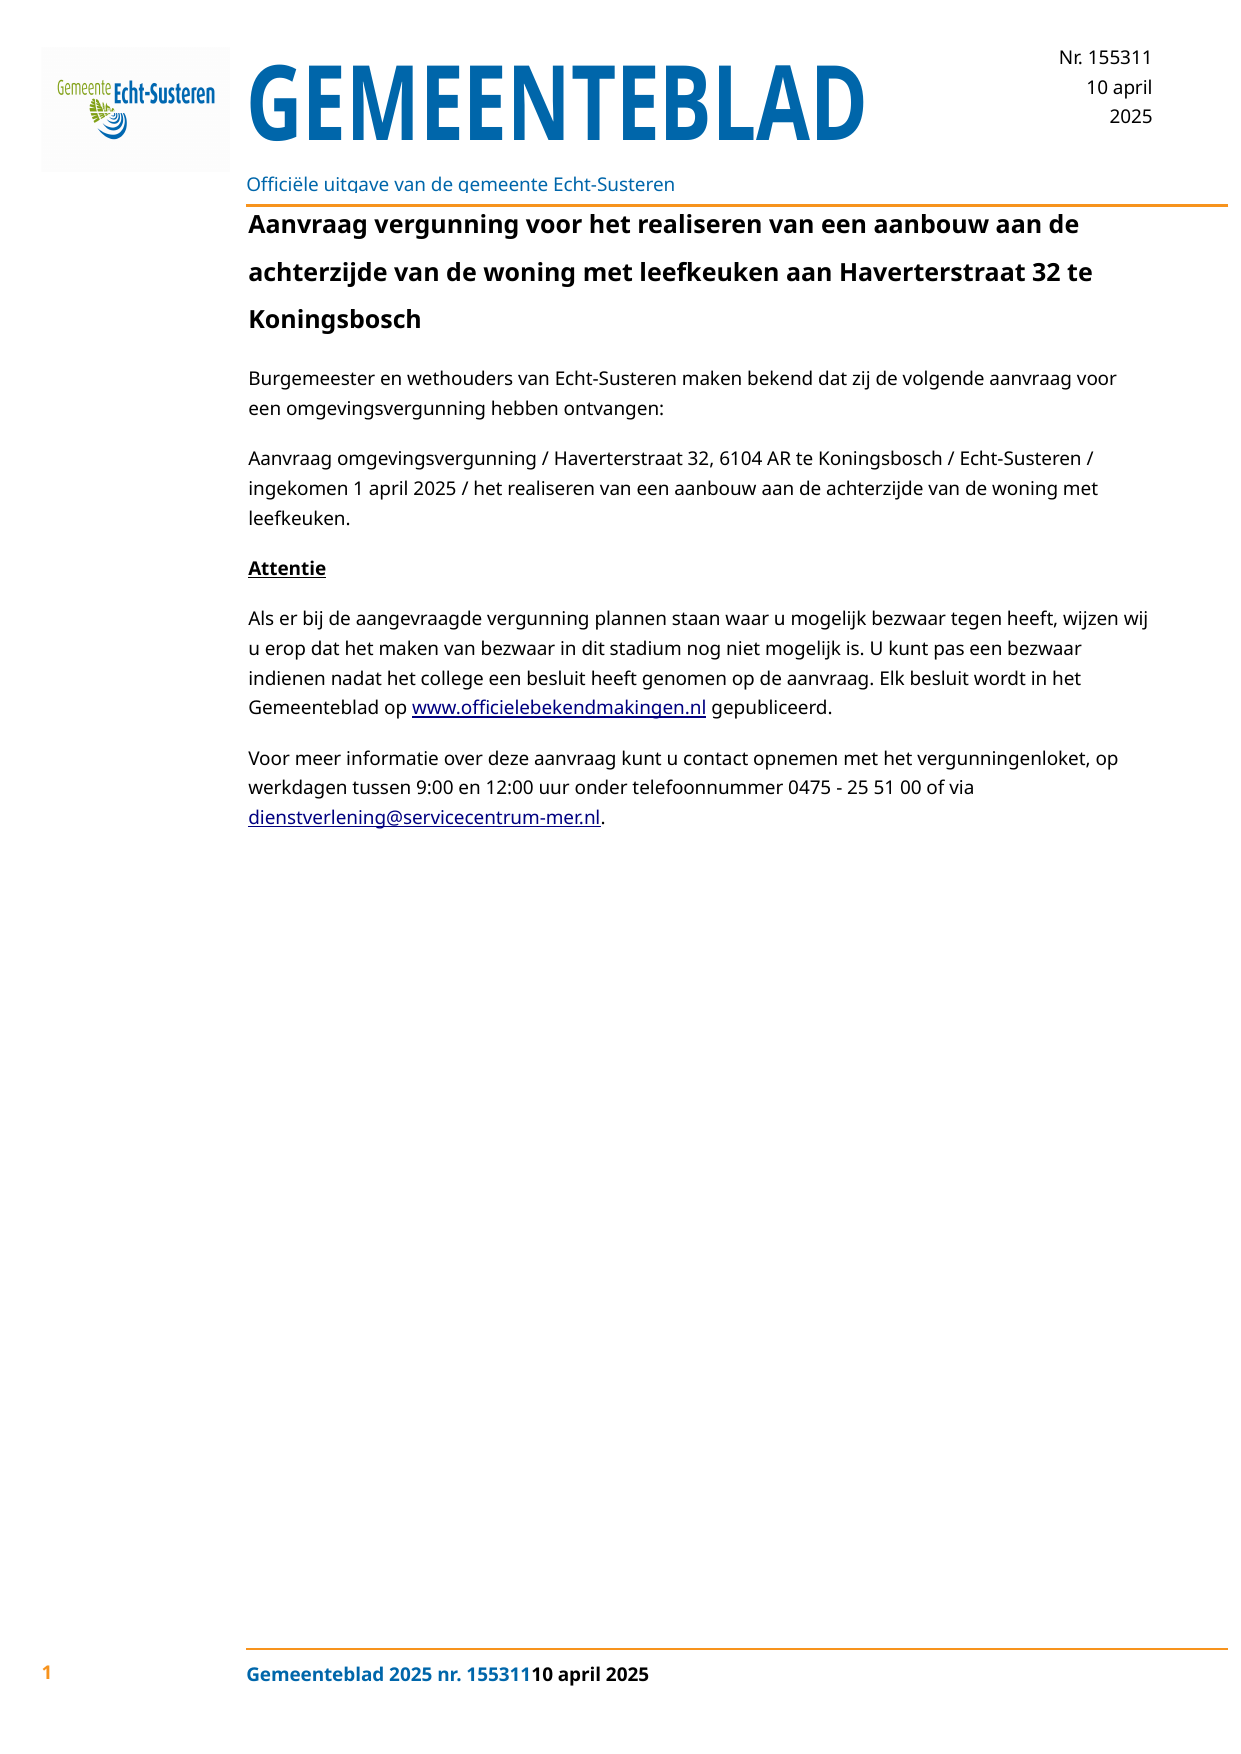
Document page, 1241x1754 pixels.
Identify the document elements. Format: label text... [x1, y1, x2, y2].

text Aanvraag vergunning voor het realiseren van een aanbouw aan de achterzijde van de woning met leefkeuken aan Haverterstraat 32 te Koningsbosch [248, 207, 1152, 336]
picture [41, 47, 231, 172]
text Als er bij de aangevraagde vergunning plannen staan waar u mogelijk bezwaar tegen heeft, wijzen wij u erop dat het maken van bezwaar in dit stadium nog niet mogelijk is. U kunt pas een bezwaar indienen nadat het college een besluit heeft genomen op de aanvraag. Elk besluit wordt in het Gemeenteblad op www.officielebekendmakingen.nl gepubliceerd. [248, 606, 1152, 720]
text Burgemeester en wethouders van Echt-Susteren maken bekend dat zij de volgende aanvraag voor een omgevingsvergunning hebben ontvangen: [248, 366, 1152, 421]
text Attentie [248, 555, 1152, 581]
text Aanvraag omgevingsvergunning / Haverterstraat 32, 6104 AR te Koningsbosch / Echt-Susteren / ingekomen 1 april 2025 / het realiseren van een aanbouw aan de achterzijde van de woning met leefkeuken. [248, 446, 1152, 530]
text Voor meer informatie over deze aanvraag kunt u contact opnemen met het vergunningenloket, op werkdagen tussen 9:00 en 12:00 uur onder telefoonnummer 0475 - 25 51 00 of via dienstverlening@servicecentrum-mer.nl. [248, 745, 1152, 829]
